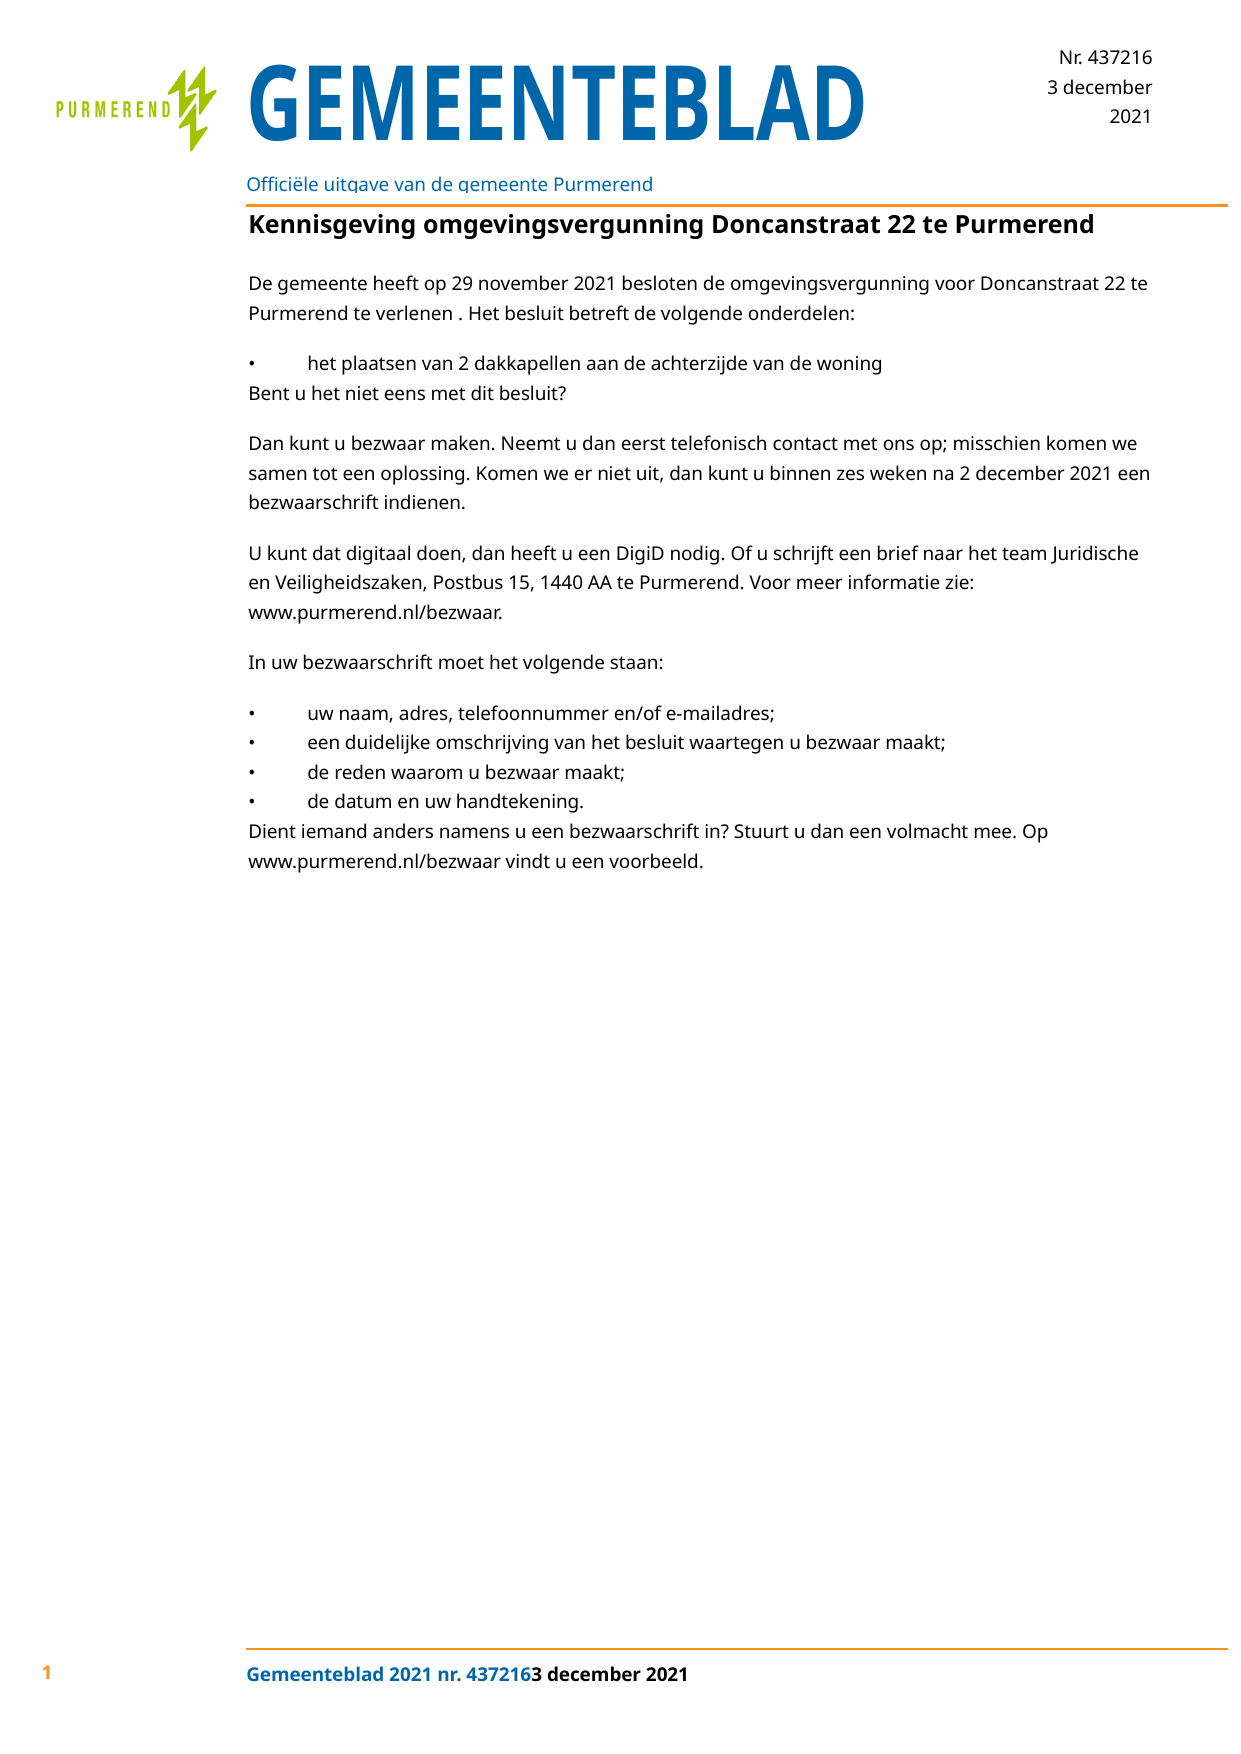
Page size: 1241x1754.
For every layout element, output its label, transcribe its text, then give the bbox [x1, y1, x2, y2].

text De gemeente heeft op 29 november 2021 besloten de omgevingsvergunning voor Doncanstraat 22 te Purmerend te verlenen . Het besluit betreft de volgende onderdelen: [248, 270, 1152, 326]
text U kunt dat digitaal doen, dan heeft u een DigiD nodig. Of u schrijft een brief naar het team Juridische en Veiligheidszaken, Postbus 15, 1440 AA te Purmerend. Voor meer informatie zie: www.purmerend.nl/bezwaar. [248, 540, 1152, 625]
text Dan kunt u bezwaar maken. Neemt u dan eerst telefonisch contact met ons op; misschien komen we samen tot een oplossing. Komen we er niet uit, dan kunt u binnen zes weken na 2 december 2021 een bezwaarschrift indienen. [248, 430, 1152, 515]
text Bent u het niet eens met dit besluit? [248, 380, 1152, 406]
list de datum en uw handtekening. [248, 789, 1152, 814]
list de reden waarom u bezwaar maakt; [248, 759, 1152, 785]
picture [41, 47, 231, 172]
list het plaatsen van 2 dakkapellen aan de achterzijde van de woning [248, 350, 1152, 376]
text Kennisgeving omgevingsvergunning Doncanstraat 22 te Purmerend [248, 207, 1152, 241]
text In uw bezwaarschrift moet het volgende staan: [248, 649, 1152, 675]
list een duidelijke omschrijving van het besluit waartegen u bezwaar maakt; [248, 729, 1152, 755]
list uw naam, adres, telefoonnummer en/of e-mailadres; [248, 700, 1152, 726]
text Dient iemand anders namens u een bezwaarschrift in? Stuurt u dan een volmacht mee. Op www.purmerend.nl/bezwaar vindt u een voorbeeld. [248, 818, 1152, 873]
